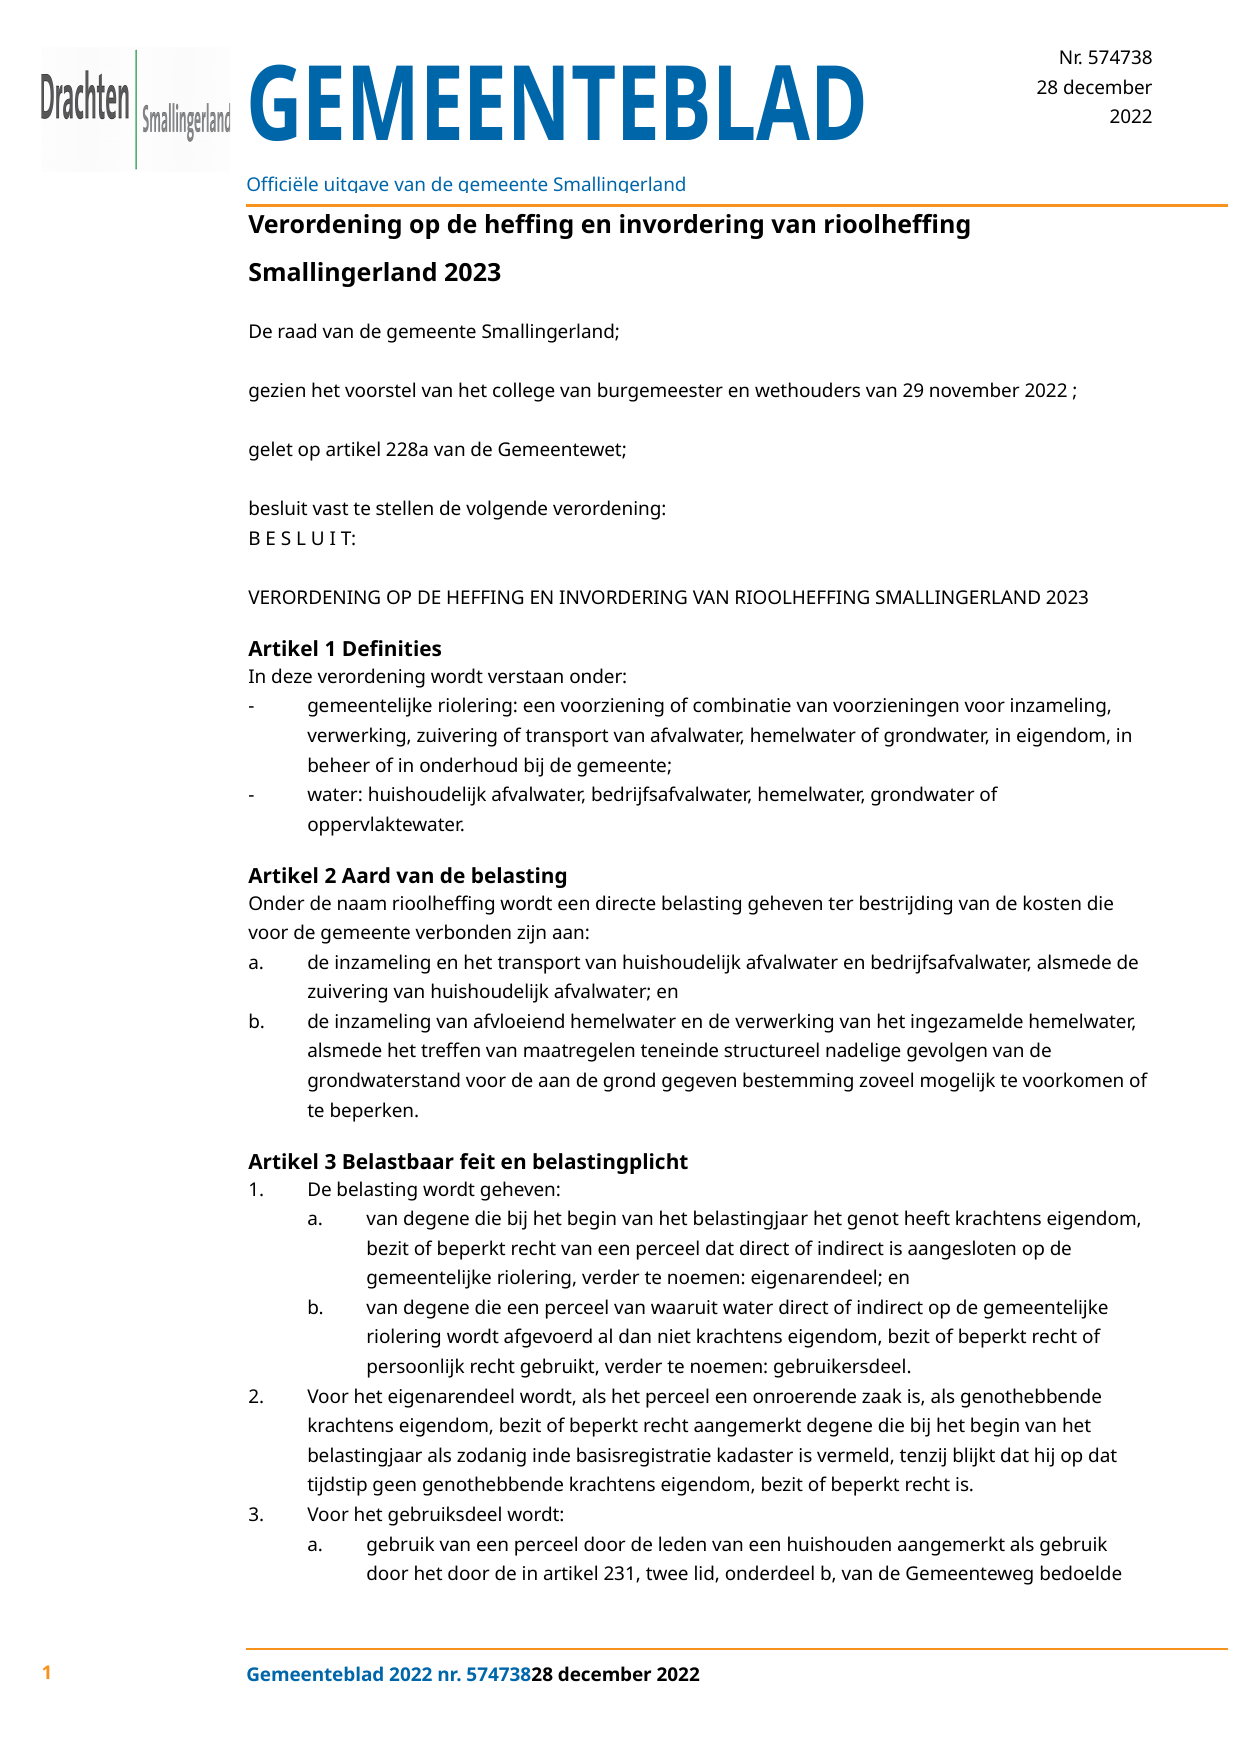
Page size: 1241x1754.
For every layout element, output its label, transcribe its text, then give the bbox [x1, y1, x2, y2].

list de inzameling en het transport van huishoudelijk afvalwater en bedrijfsafvalwater, alsmede de zuivering van huishoudelijk afvalwater; en [248, 949, 1152, 1004]
list water: huishoudelijk afvalwater, bedrijfsafvalwater, hemelwater, grondwater of oppervlaktewater. [248, 781, 1152, 837]
list gemeentelijke riolering: een voorziening of combinatie van voorzieningen voor inzameling, verwerking, zuivering of transport van afvalwater, hemelwater of grondwater, in eigendom, in beheer of in onderhoud bij de gemeente; [248, 693, 1152, 777]
text De raad van de gemeente Smallingerland; [248, 318, 1152, 344]
list van degene die bij het begin van het belastingjaar het genot heeft krachtens eigendom, bezit of beperkt recht van een perceel dat direct of indirect is aangesloten op de gemeentelijke riolering, verder te noemen: eigenarendeel; en [307, 1205, 1152, 1290]
text Artikel 2 Aard van de belasting [248, 861, 1152, 890]
text VERORDENING OP DE HEFFING EN INVORDERING VAN RIOOLHEFFING SMALLINGERLAND 2023 [248, 584, 1152, 610]
text Onder de naam rioolheffing wordt een directe belasting geheven ter bestrijding van de kosten die voor de gemeente verbonden zijn aan: [248, 890, 1152, 945]
text gezien het voorstel van het college van burgemeester en wethouders van 29 november 2022 ; [248, 377, 1152, 403]
text Artikel 1 Definities [248, 634, 1152, 663]
text Artikel 3 Belastbaar feit en belastingplicht [248, 1147, 1152, 1176]
list De belasting wordt geheven: [248, 1176, 1152, 1201]
list Voor het eigenarendeel wordt, als het perceel een onroerende zaak is, als genothebbende krachtens eigendom, bezit of beperkt recht aangemerkt degene die bij het begin van het belastingjaar als zodanig inde basisregistratie kadaster is vermeld, tenzij blijkt dat hij op dat tijdstip geen genothebbende krachtens eigendom, bezit of beperkt recht is. [248, 1383, 1152, 1497]
list van degene die een perceel van waaruit water direct of indirect op de gemeentelijke riolering wordt afgevoerd al dan niet krachtens eigendom, bezit of beperkt recht of persoonlijk recht gebruikt, verder te noemen: gebruikersdeel. [307, 1294, 1152, 1379]
list de inzameling van afvloeiend hemelwater en de verwerking van het ingezamelde hemelwater, alsmede het treffen van maatregelen teneinde structureel nadelige gevolgen van de grondwaterstand voor de aan de grond gegeven bestemming zoveel mogelijk te voorkomen of te beperken. [248, 1008, 1152, 1123]
list gebruik van een perceel door de leden van een huishouden aangemerkt als gebruik door het door de in artikel 231, twee lid, onderdeel b, van de Gemeenteweg bedoelde [307, 1531, 1152, 1586]
text B E S L U I T: [248, 525, 1152, 551]
text Verordening op de heffing en invordering van rioolheffing Smallingerland 2023 [248, 207, 1152, 288]
text In deze verordening wordt verstaan onder: [248, 663, 1152, 689]
picture [41, 47, 231, 172]
text besluit vast te stellen de volgende verordening: [248, 495, 1152, 521]
list Voor het gebruiksdeel wordt: [248, 1501, 1152, 1527]
text gelet op artikel 228a van de Gemeentewet; [248, 436, 1152, 462]
